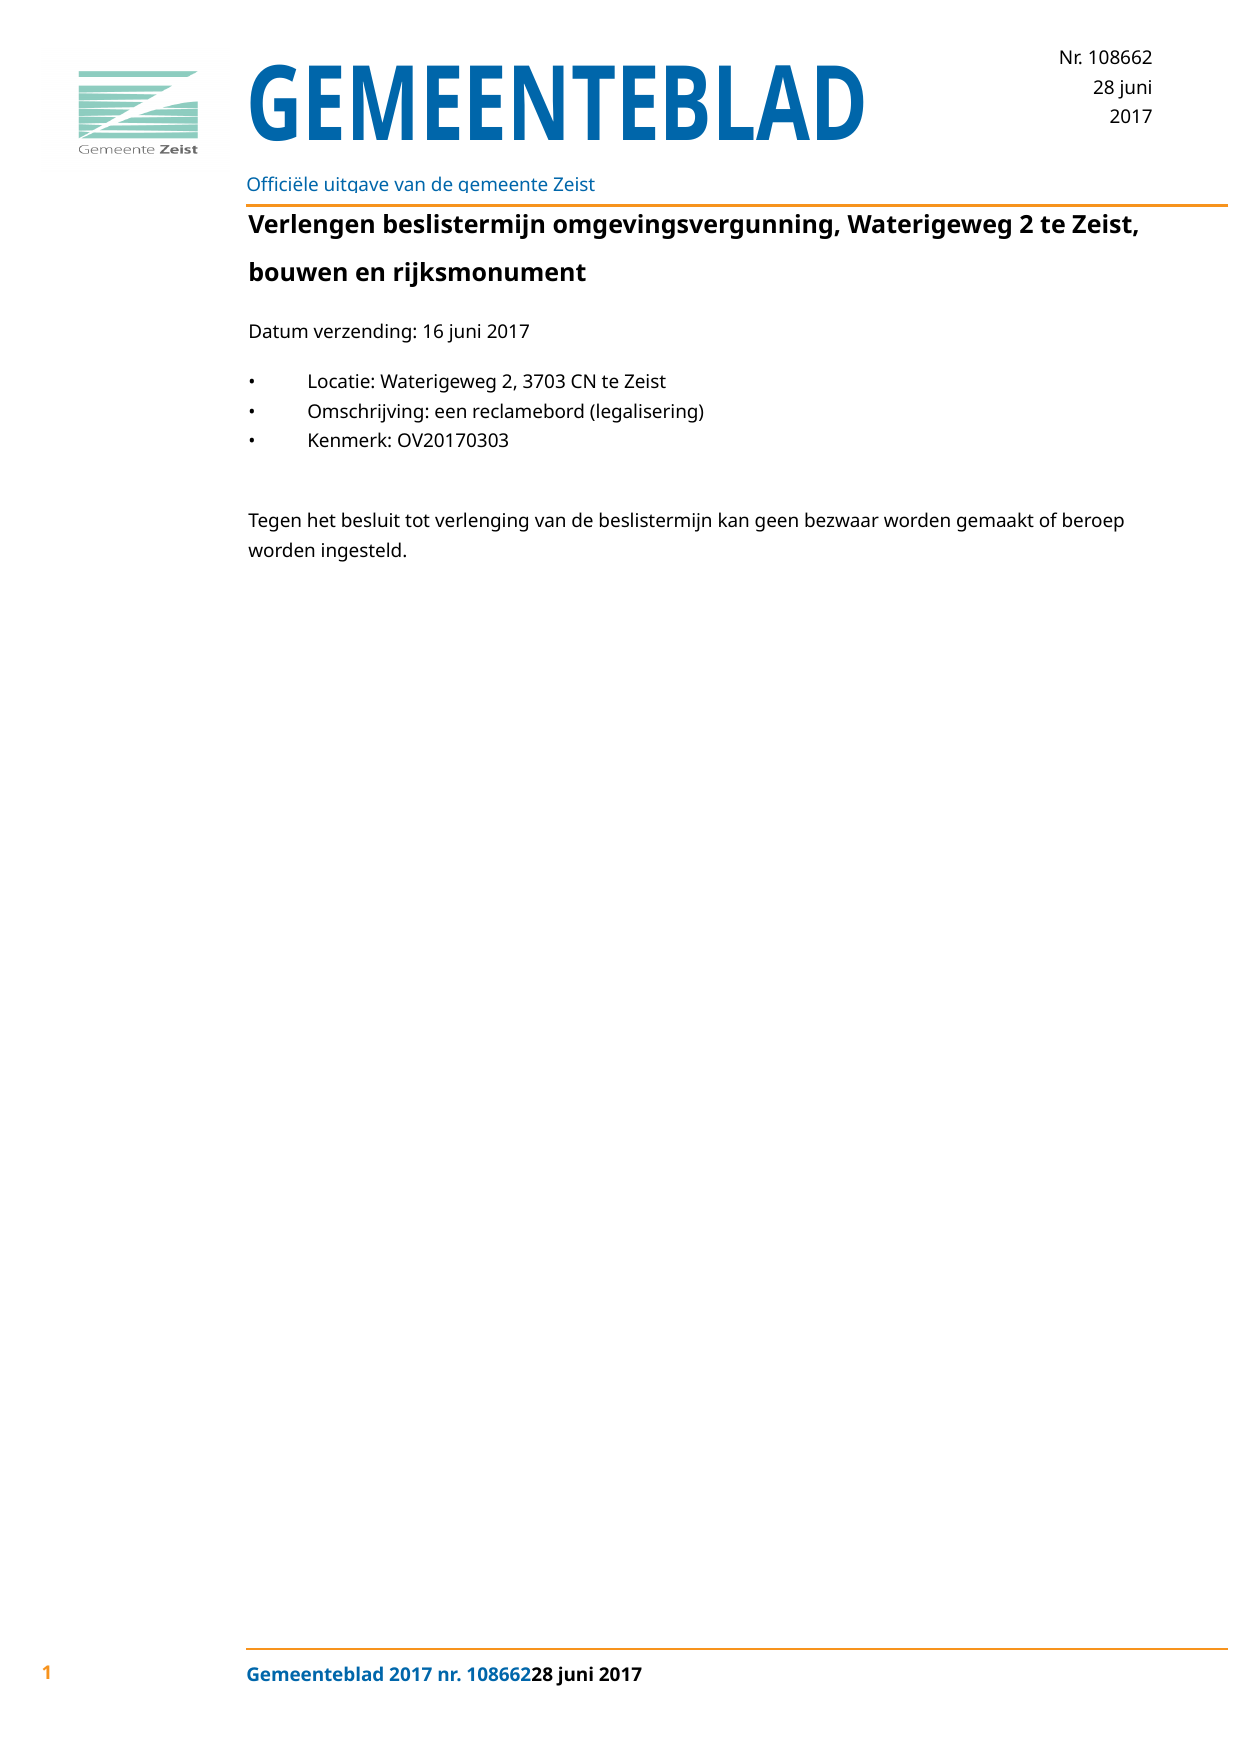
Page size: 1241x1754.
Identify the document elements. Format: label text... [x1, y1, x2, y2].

text Datum verzending: 16 juni 2017 [248, 318, 1152, 344]
text Tegen het besluit tot verlenging van de beslistermijn kan geen bezwaar worden gemaakt of beroep worden ingesteld. [248, 507, 1152, 563]
list Locatie: Waterigeweg 2, 3703 CN te Zeist [248, 368, 1152, 394]
text Verlengen beslistermijn omgevingsvergunning, Waterigeweg 2 te Zeist, bouwen en rijksmonument [248, 207, 1152, 288]
picture [41, 47, 231, 172]
list Kenmerk: OV20170303 [248, 427, 1152, 453]
list Omschrijving: een reclamebord (legalisering) [248, 398, 1152, 424]
